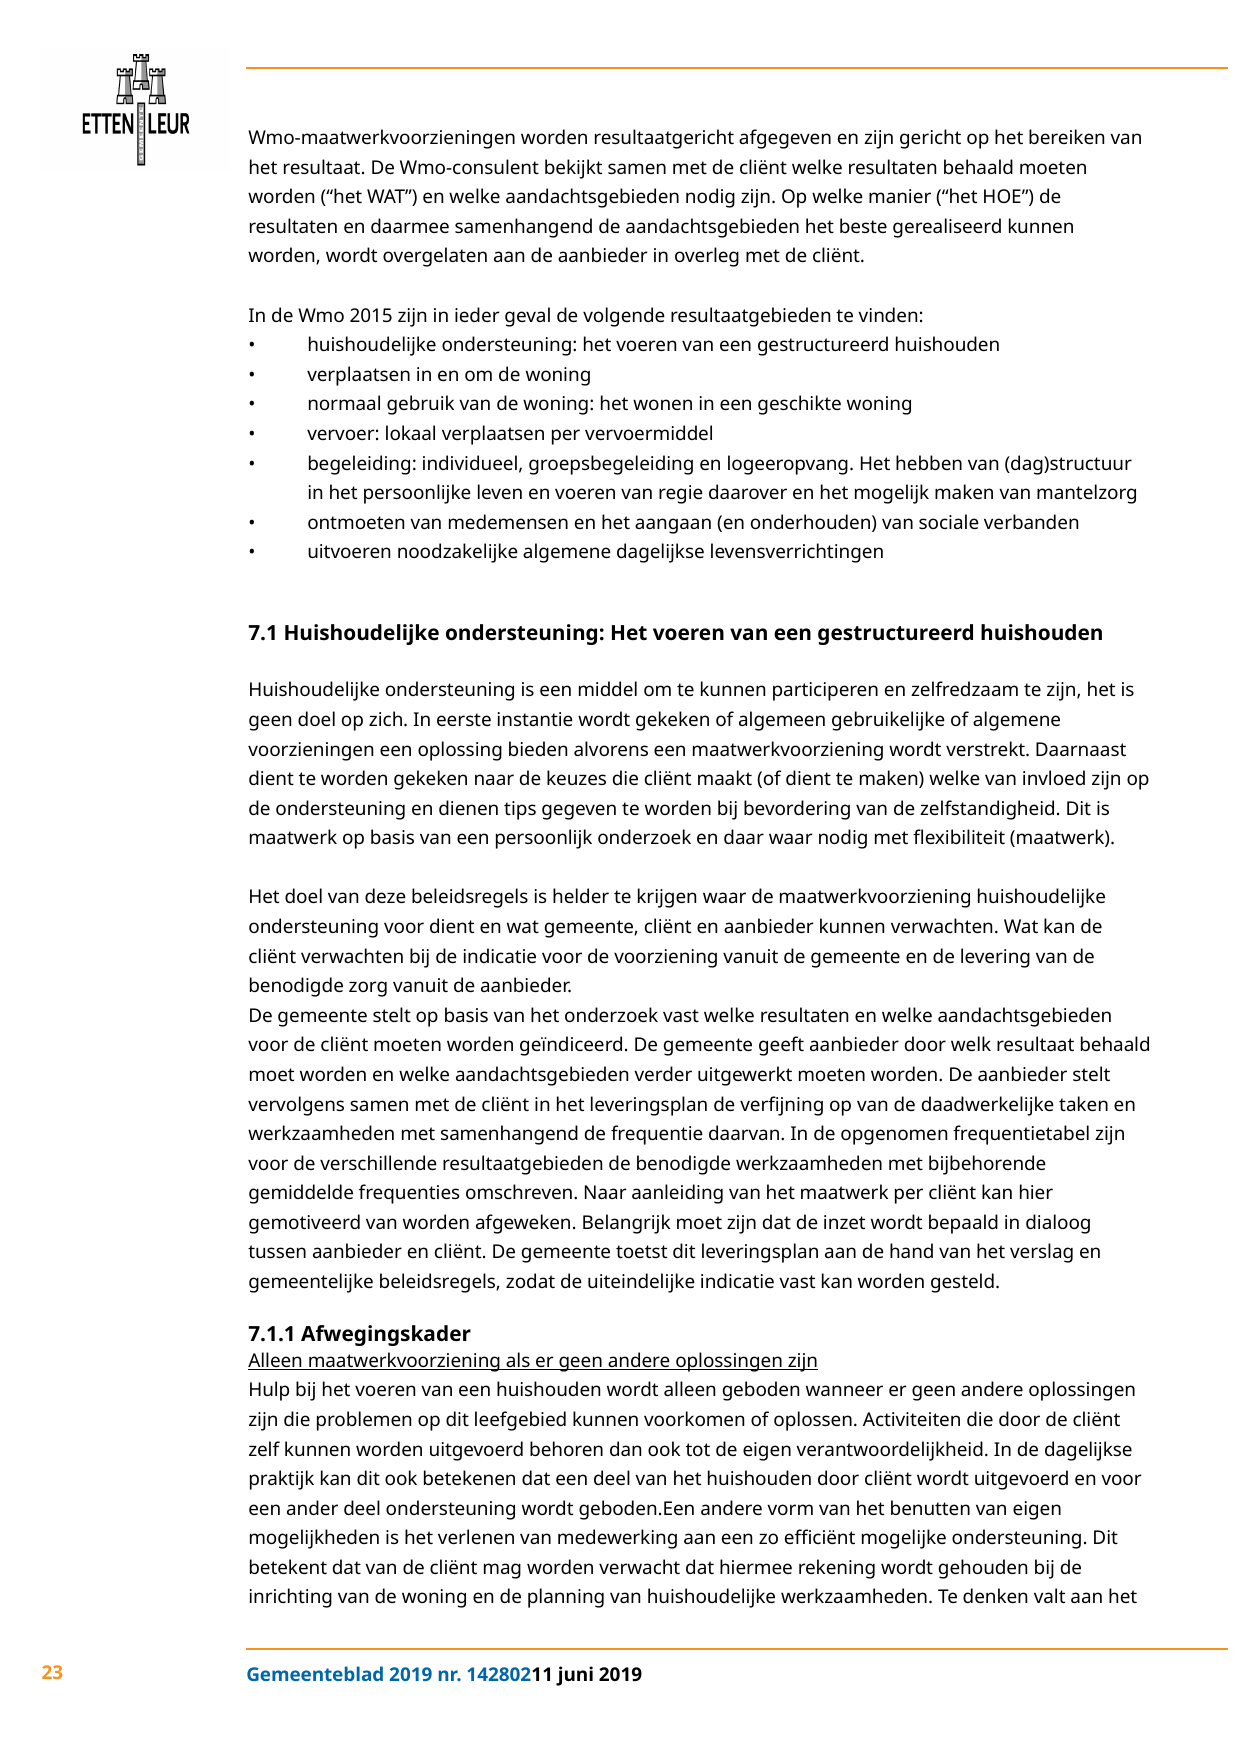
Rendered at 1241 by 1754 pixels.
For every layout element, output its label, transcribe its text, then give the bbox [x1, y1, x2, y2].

text In de Wmo 2015 zijn in ieder geval de volgende resultaatgebieden te vinden: [248, 302, 1152, 328]
list ontmoeten van medemensen en het aangaan (en onderhouden) van sociale verbanden [248, 509, 1152, 535]
list begeleiding: individueel, groepsbegeleiding en logeeropvang. Het hebben van (dag)structuur in het persoonlijke leven en voeren van regie daarover en het mogelijk maken van mantelzorg [248, 450, 1152, 505]
picture [41, 47, 231, 172]
list normaal gebruik van de woning: het wonen in een geschikte woning [248, 391, 1152, 416]
list vervoer: lokaal verplaatsen per vervoermiddel [248, 420, 1152, 446]
text Alleen maatwerkvoorziening als er geen andere oplossingen zijn [248, 1347, 1152, 1373]
text De gemeente stelt op basis van het onderzoek vast welke resultaten en welke aandachtsgebieden voor de cliënt moeten worden geïndiceerd. De gemeente geeft aanbieder door welk resultaat behaald moet worden en welke aandachtsgebieden verder uitgewerkt moeten worden. De aanbieder stelt vervolgens samen met de cliënt in het leveringsplan de verfijning op van de daadwerkelijke taken en werkzaamheden met samenhangend de frequentie daarvan. In de opgenomen frequentietabel zijn voor de verschillende resultaatgebieden de benodigde werkzaamheden met bijbehorende gemiddelde frequenties omschreven. Naar aanleiding van het maatwerk per cliënt kan hier gemotiveerd van worden afgeweken. Belangrijk moet zijn dat de inzet wordt bepaald in dialoog tussen aanbieder en cliënt. De gemeente toetst dit leveringsplan aan de hand van het verslag en gemeentelijke beleidsregels, zodat de uiteindelijke indicatie vast kan worden gesteld. [248, 1002, 1152, 1294]
text 7.1 Huishoudelijke ondersteuning: Het voeren van een gestructureerd huishouden [248, 618, 1152, 647]
text Wmo-maatwerkvoorzieningen worden resultaatgericht afgegeven en zijn gericht op het bereiken van het resultaat. De Wmo-consulent bekijkt samen met de cliënt welke resultaten behaald moeten worden (“het WAT”) en welke aandachtsgebieden nodig zijn. Op welke manier (“het HOE”) de resultaten en daarmee samenhangend de aandachtsgebieden het beste gerealiseerd kunnen worden, wordt overgelaten aan de aanbieder in overleg met de cliënt. [248, 124, 1152, 268]
text 7.1.1 Afwegingskader [248, 1319, 1152, 1347]
text Huishoudelijke ondersteuning is een middel om te kunnen participeren en zelfredzaam te zijn, het is geen doel op zich. In eerste instantie wordt gekeken of algemeen gebruikelijke of algemene voorzieningen een oplossing bieden alvorens een maatwerkvoorziening wordt verstrekt. Daarnaast dient te worden gekeken naar de keuzes die cliënt maakt (of dient te maken) welke van invloed zijn op de ondersteuning en dienen tips gegeven te worden bij bevordering van de zelfstandigheid. Dit is maatwerk op basis van een persoonlijk onderzoek en daar waar nodig met flexibiliteit (maatwerk). [248, 677, 1152, 850]
list verplaatsen in en om de woning [248, 361, 1152, 387]
text Hulp bij het voeren van een huishouden wordt alleen geboden wanneer er geen andere oplossingen zijn die problemen op dit leefgebied kunnen voorkomen of oplossen. Activiteiten die door de cliënt zelf kunnen worden uitgevoerd behoren dan ook tot de eigen verantwoordelijkheid. In de dagelijkse praktijk kan dit ook betekenen dat een deel van het huishouden door cliënt wordt uitgevoerd en voor een ander deel ondersteuning wordt geboden. Een andere vorm van het benutten van eigen mogelijkheden is het verlenen van medewerking aan een zo efficiënt mogelijke ondersteuning. Dit betekent dat van de cliënt mag worden verwacht dat hiermee rekening wordt gehouden bij de inrichting van de woning en de planning van huishoudelijke werkzaamheden. Te denken valt aan het [248, 1377, 1152, 1609]
list huishoudelijke ondersteuning: het voeren van een gestructureerd huishouden [248, 331, 1152, 357]
text Het doel van deze beleidsregels is helder te krijgen waar de maatwerkvoorziening huishoudelijke ondersteuning voor dient en wat gemeente, cliënt en aanbieder kunnen verwachten. Wat kan de cliënt verwachten bij de indicatie voor de voorziening vanuit de gemeente en de levering van de benodigde zorg vanuit de aanbieder. [248, 884, 1152, 998]
list uitvoeren noodzakelijke algemene dagelijkse levensverrichtingen [248, 538, 1152, 564]
